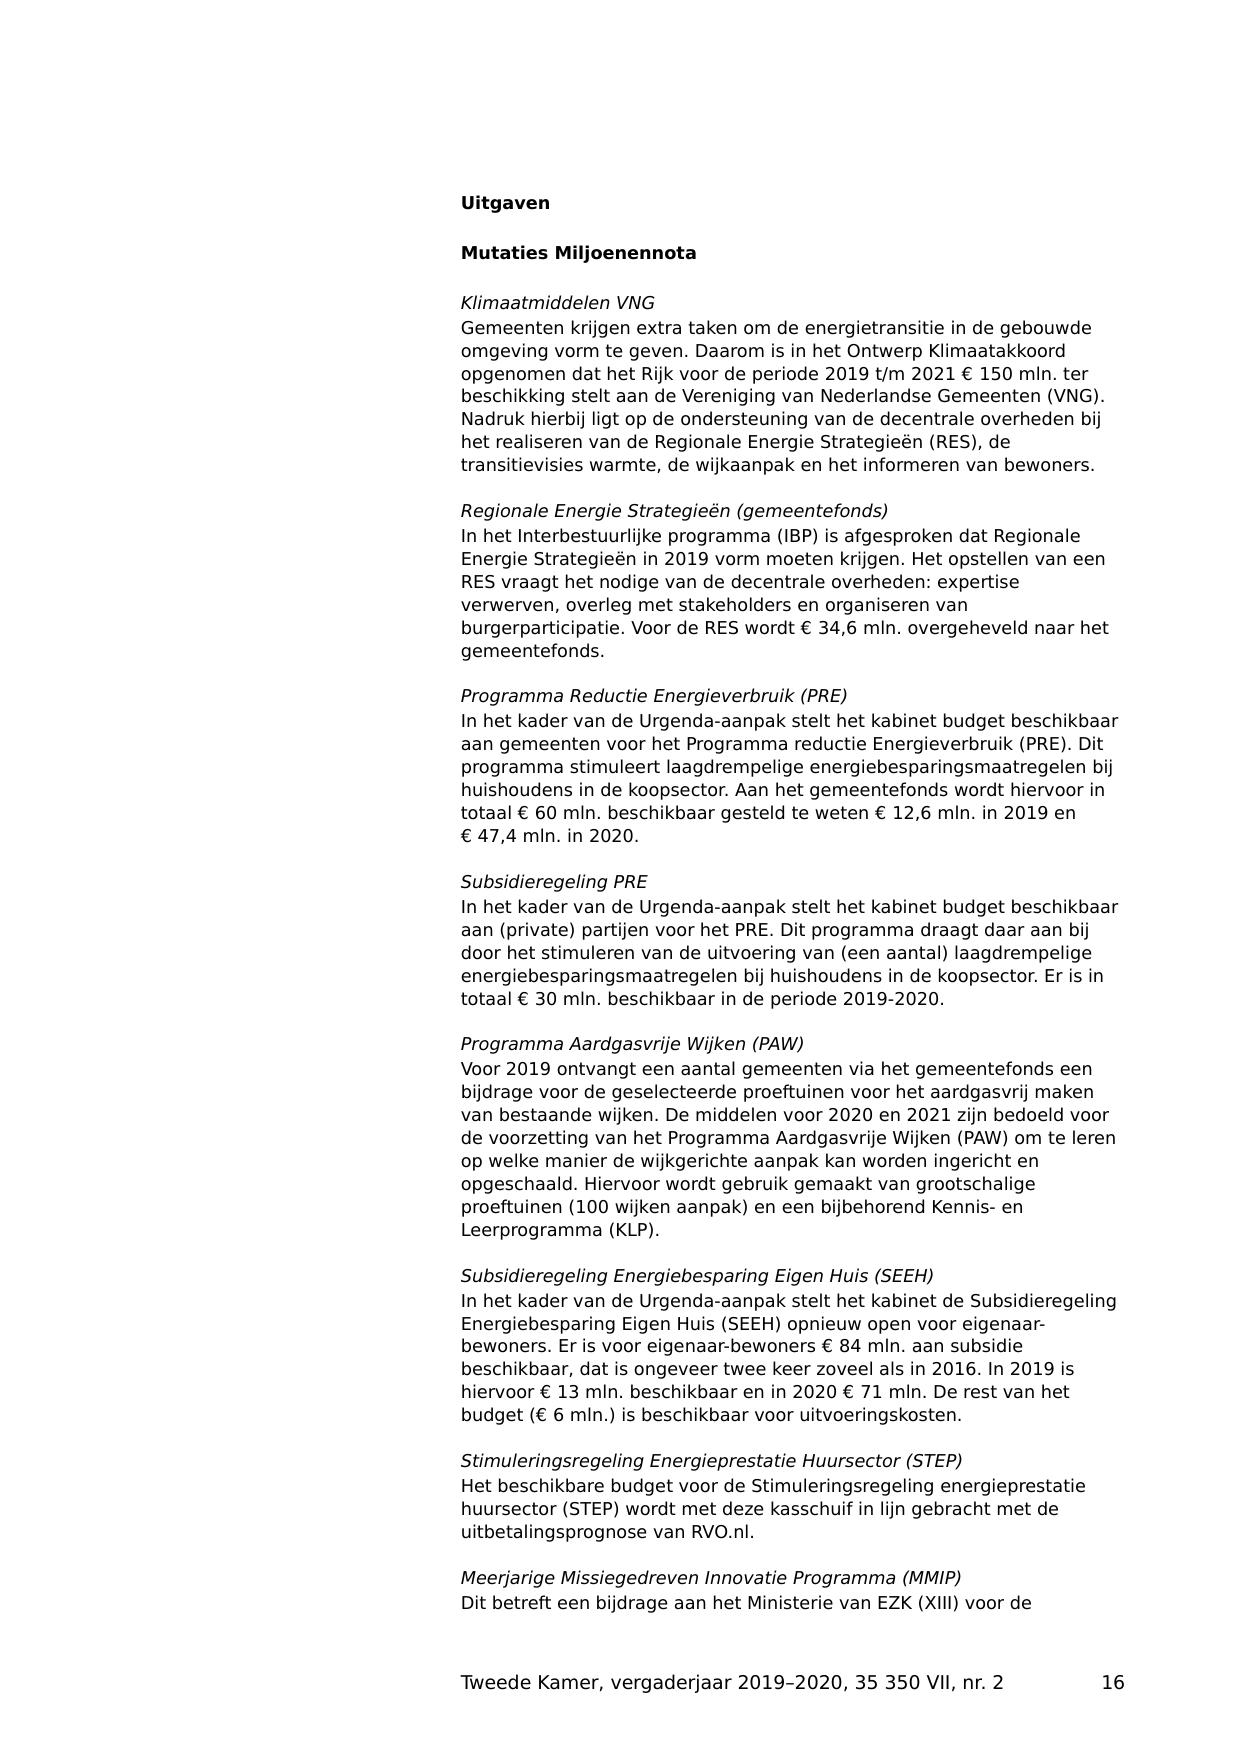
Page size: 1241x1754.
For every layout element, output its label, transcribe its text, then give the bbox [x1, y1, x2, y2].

text Uitgaven [461, 191, 1125, 214]
text Dit betreft een bijdrage aan het Ministerie van EZK (XIII) voor de [461, 1591, 1125, 1614]
text In het Interbestuurlijke programma (IBP) is afgesproken dat Regionale Energie Strategieën in 2019 vorm moeten krijgen. Het opstellen van een RES vraagt het nodige van de decentrale overheden: expertise verwerven, overleg met stakeholders en organiseren van burgerparticipatie. Voor de RES wordt € 34,6 mln. overgeheveld naar het gemeentefonds. [461, 524, 1125, 662]
text In het kader van de Urgenda-aanpak stelt het kabinet budget beschikbaar aan gemeenten voor het Programma reductie Energieverbruik (PRE). Dit programma stimuleert laagdrempelige energiebesparingsmaatregelen bij huishoudens in de koopsector. Aan het gemeentefonds wordt hiervoor in totaal € 60 mln. beschikbaar gesteld te weten € 12,6 mln. in 2019 en € 47,4 mln. in 2020. [461, 709, 1125, 847]
text Subsidieregeling Energiebesparing Eigen Huis (SEEH) [461, 1264, 1125, 1287]
text Klimaatmiddelen VNG [461, 291, 1125, 314]
text In het kader van de Urgenda-aanpak stelt het kabinet de Subsidieregeling Energiebesparing Eigen Huis (SEEH) opnieuw open voor eigenaar-bewoners. Er is voor eigenaar-bewoners € 84 mln. aan subsidie beschikbaar, dat is ongeveer twee keer zoveel als in 2016. In 2019 is hiervoor € 13 mln. beschikbaar en in 2020 € 71 mln. De rest van het budget (€ 6 mln.) is beschikbaar voor uitvoeringskosten. [461, 1289, 1125, 1426]
text Stimuleringsregeling Energieprestatie Huursector (STEP) [461, 1449, 1125, 1472]
text Het beschikbare budget voor de Stimuleringsregeling energieprestatie huursector (STEP) wordt met deze kasschuif in lijn gebracht met de uitbetalingsprognose van RVO.nl. [461, 1474, 1125, 1543]
text Meerjarige Missiegedreven Innovatie Programma (MMIP) [461, 1566, 1125, 1589]
text Mutaties Miljoenennota [461, 241, 1125, 264]
text Programma Reductie Energieverbruik (PRE) [461, 684, 1125, 707]
text Regionale Energie Strategieën (gemeentefonds) [461, 499, 1125, 522]
text Voor 2019 ontvangt een aantal gemeenten via het gemeentefonds een bijdrage voor de geselecteerde proeftuinen voor het aardgasvrij maken van bestaande wijken. De middelen voor 2020 en 2021 zijn bedoeld voor de voorzetting van het Programma Aardgasvrije Wijken (PAW) om te leren op welke manier de wijkgerichte aanpak kan worden ingericht en opgeschaald. Hiervoor wordt gebruik gemaakt van grootschalige proeftuinen (100 wijken aanpak) en een bijbehorend Kennis- en Leerprogramma (KLP). [461, 1057, 1125, 1241]
text Programma Aardgasvrije Wijken (PAW) [461, 1032, 1125, 1055]
text In het kader van de Urgenda-aanpak stelt het kabinet budget beschikbaar aan (private) partijen voor het PRE. Dit programma draagt daar aan bij door het stimuleren van de uitvoering van (een aantal) laagdrempelige energiebesparingsmaatregelen bij huishoudens in de koopsector. Er is in totaal € 30 mln. beschikbaar in de periode 2019-2020. [461, 895, 1125, 1009]
text Gemeenten krijgen extra taken om de energietransitie in de gebouwde omgeving vorm te geven. Daarom is in het Ontwerp Klimaatakkoord opgenomen dat het Rijk voor de periode 2019 t/m 2021 € 150 mln. ter beschikking stelt aan de Vereniging van Nederlandse Gemeenten (VNG). Nadruk hierbij ligt op de ondersteuning van de decentrale overheden bij het realiseren van de Regionale Energie Strategieën (RES), de transitievisies warmte, de wijkaanpak en het informeren van bewoners. [461, 316, 1125, 476]
text Subsidieregeling PRE [461, 870, 1125, 893]
